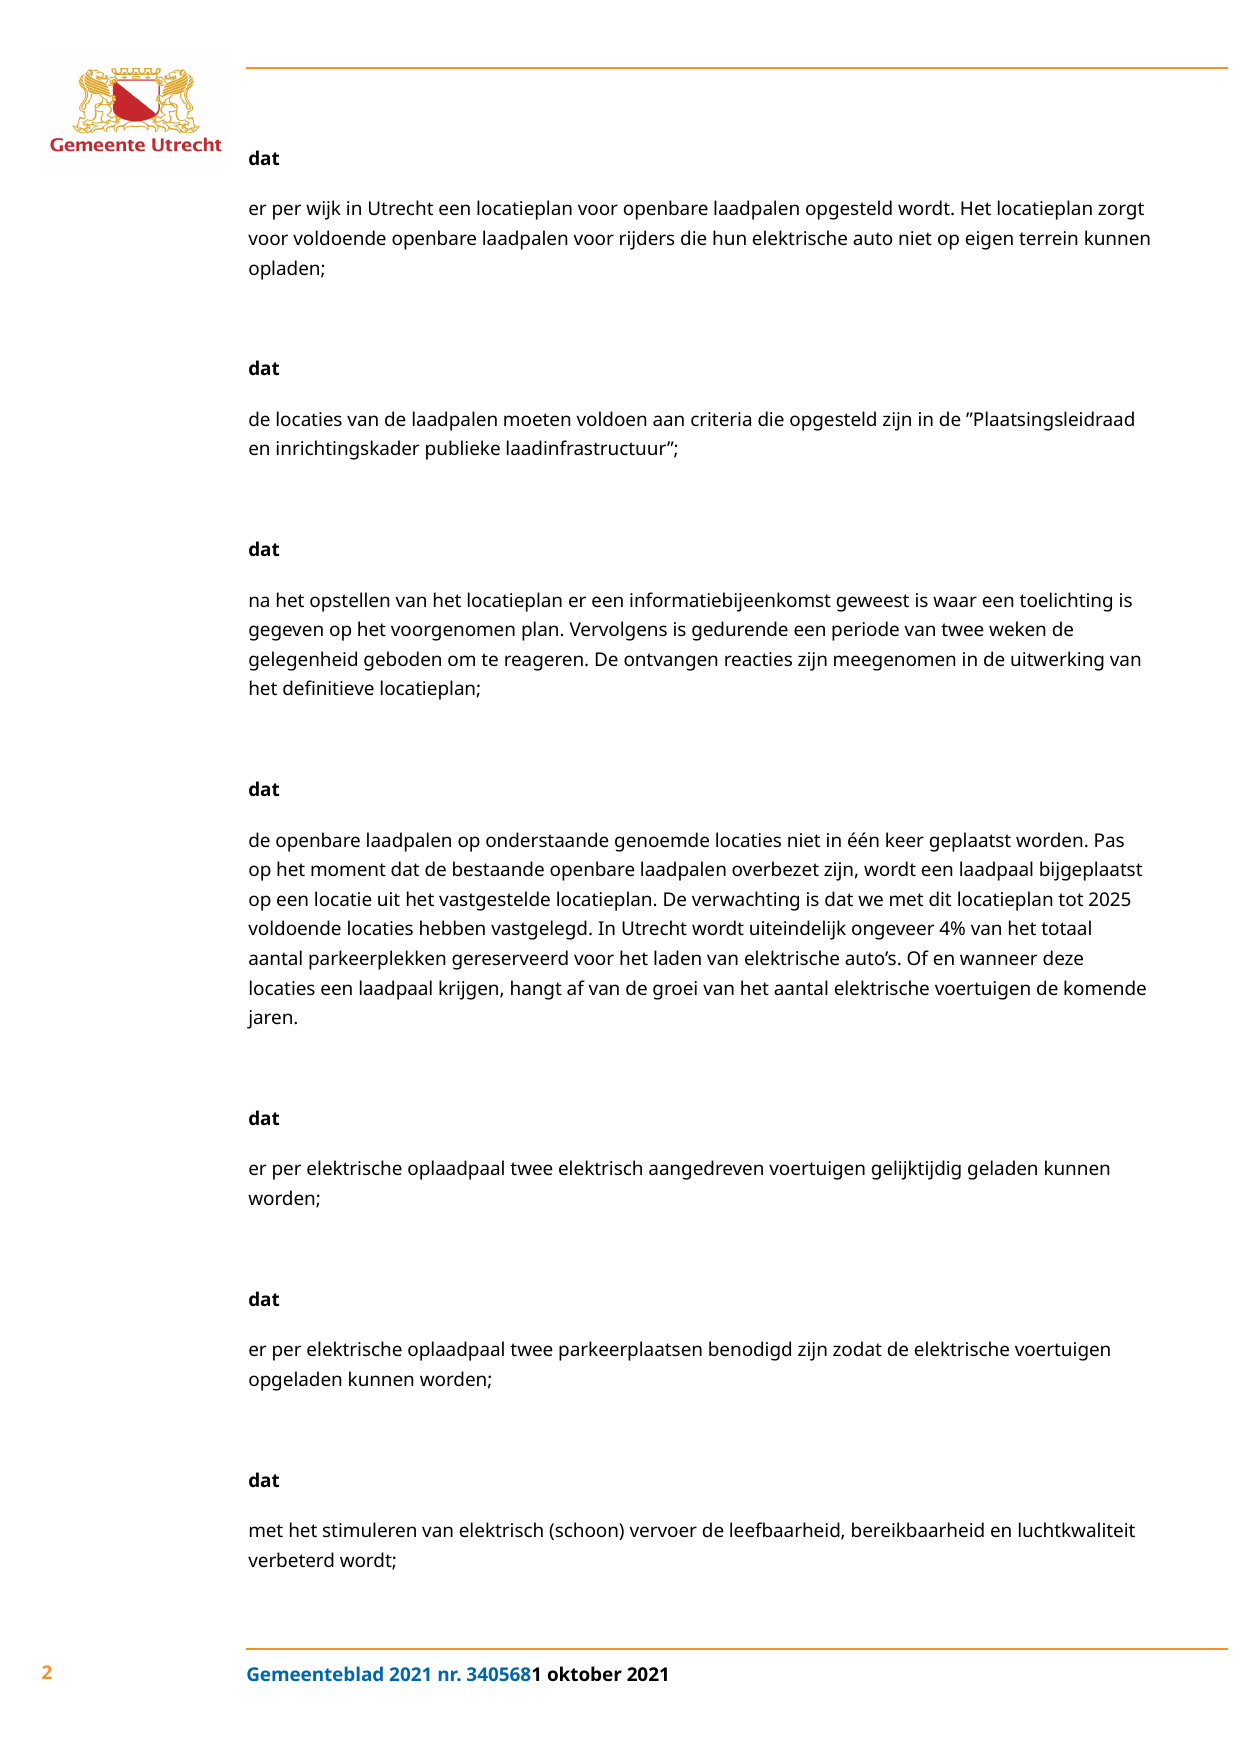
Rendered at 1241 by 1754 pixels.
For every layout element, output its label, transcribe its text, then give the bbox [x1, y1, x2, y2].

text er per wijk in Utrecht een locatieplan voor openbare laadpalen opgesteld wordt. Het locatieplan zorgt voor voldoende openbare laadpalen voor rijders die hun elektrische auto niet op eigen terrein kunnen opladen; [248, 196, 1152, 281]
text dat [248, 356, 1152, 381]
picture [41, 47, 231, 172]
text dat [248, 1105, 1152, 1131]
text dat [248, 1286, 1152, 1312]
text er per elektrische oplaadpaal twee elektrisch aangedreven voertuigen gelijktijdig geladen kunnen worden; [248, 1156, 1152, 1211]
text de openbare laadpalen op onderstaande genoemde locaties niet in één keer geplaatst worden. Pas op het moment dat de bestaande openbare laadpalen overbezet zijn, wordt een laadpaal bijgeplaatst op een locatie uit het vastgestelde locatieplan. De verwachting is dat we met dit locatieplan tot 2025 voldoende locaties hebben vastgelegd. In Utrecht wordt uiteindelijk ongeveer 4% van het totaal aantal parkeerplekken gereserveerd voor het laden van elektrische auto’s. Of en wanneer deze locaties een laadpaal krijgen, hangt af van de groei van het aantal elektrische voertuigen de komende jaren. [248, 827, 1152, 1030]
text na het opstellen van het locatieplan er een informatiebijeenkomst geweest is waar een toelichting is gegeven op het voorgenomen plan. Vervolgens is gedurende een periode van twee weken de gelegenheid geboden om te reageren. De ontvangen reacties zijn meegenomen in de uitwerking van het definitieve locatieplan; [248, 587, 1152, 701]
text de locaties van de laadpalen moeten voldoen aan criteria die opgesteld zijn in de ”Plaatsingsleidraad en inrichtingskader publieke laadinfrastructuur”; [248, 406, 1152, 461]
text dat [248, 145, 1152, 171]
text dat [248, 536, 1152, 562]
text er per elektrische oplaadpaal twee parkeerplaatsen benodigd zijn zodat de elektrische voertuigen opgeladen kunnen worden; [248, 1336, 1152, 1392]
text met het stimuleren van elektrisch (schoon) vervoer de leefbaarheid, bereikbaarheid en luchtkwaliteit verbeterd wordt; [248, 1517, 1152, 1573]
text dat [248, 1467, 1152, 1493]
text dat [248, 776, 1152, 802]
